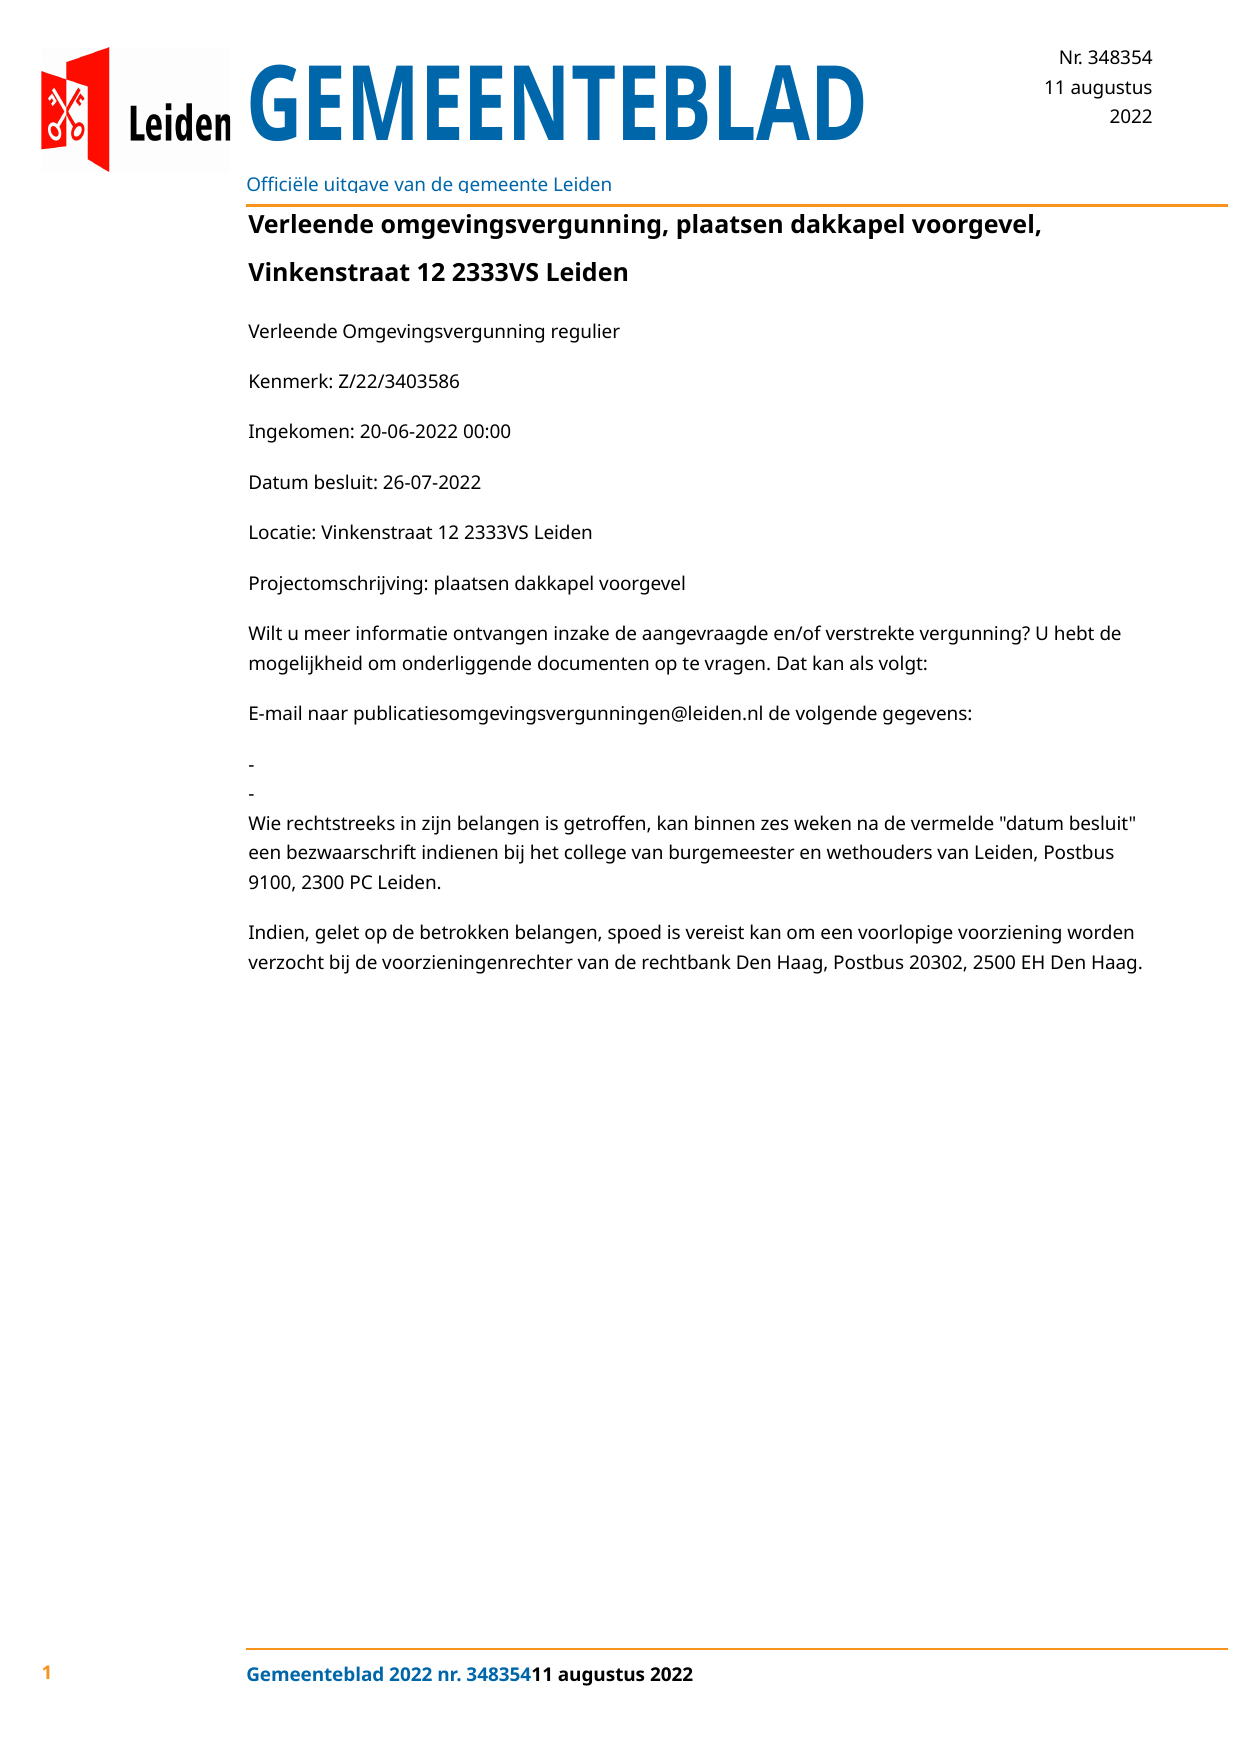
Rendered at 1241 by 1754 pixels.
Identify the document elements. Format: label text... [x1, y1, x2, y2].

text Wie rechtstreeks in zijn belangen is getroffen, kan binnen zes weken na de vermelde "datum besluit" een bezwaarschrift indienen bij het college van burgemeester en wethouders van Leiden, Postbus 9100, 2300 PC Leiden. [248, 810, 1152, 895]
text Kenmerk: Z/22/3403586 [248, 368, 1152, 394]
text E-mail naar publicatiesomgevingsvergunningen@leiden.nl de volgende gegevens: [248, 700, 1152, 726]
text Verleende omgevingsvergunning, plaatsen dakkapel voorgevel, Vinkenstraat 12 2333VS Leiden [248, 207, 1152, 288]
text Locatie: Vinkenstraat 12 2333VS Leiden [248, 519, 1152, 545]
text Indien, gelet op de betrokken belangen, spoed is vereist kan om een voorlopige voorziening worden verzocht bij de voorzieningenrechter van de rechtbank Den Haag, Postbus 20302, 2500 EH Den Haag. [248, 919, 1152, 975]
text Datum besluit: 26-07-2022 [248, 469, 1152, 495]
picture [41, 47, 231, 172]
text Ingekomen: 20-06-2022 00:00 [248, 419, 1152, 444]
text Projectomschrijving: plaatsen dakkapel voorgevel [248, 570, 1152, 596]
text Verleende Omgevingsvergunning regulier [248, 318, 1152, 344]
text Wilt u meer informatie ontvangen inzake de aangevraagde en/of verstrekte vergunning? U hebt de mogelijkheid om onderliggende documenten op te vragen. Dat kan als volgt: [248, 620, 1152, 676]
